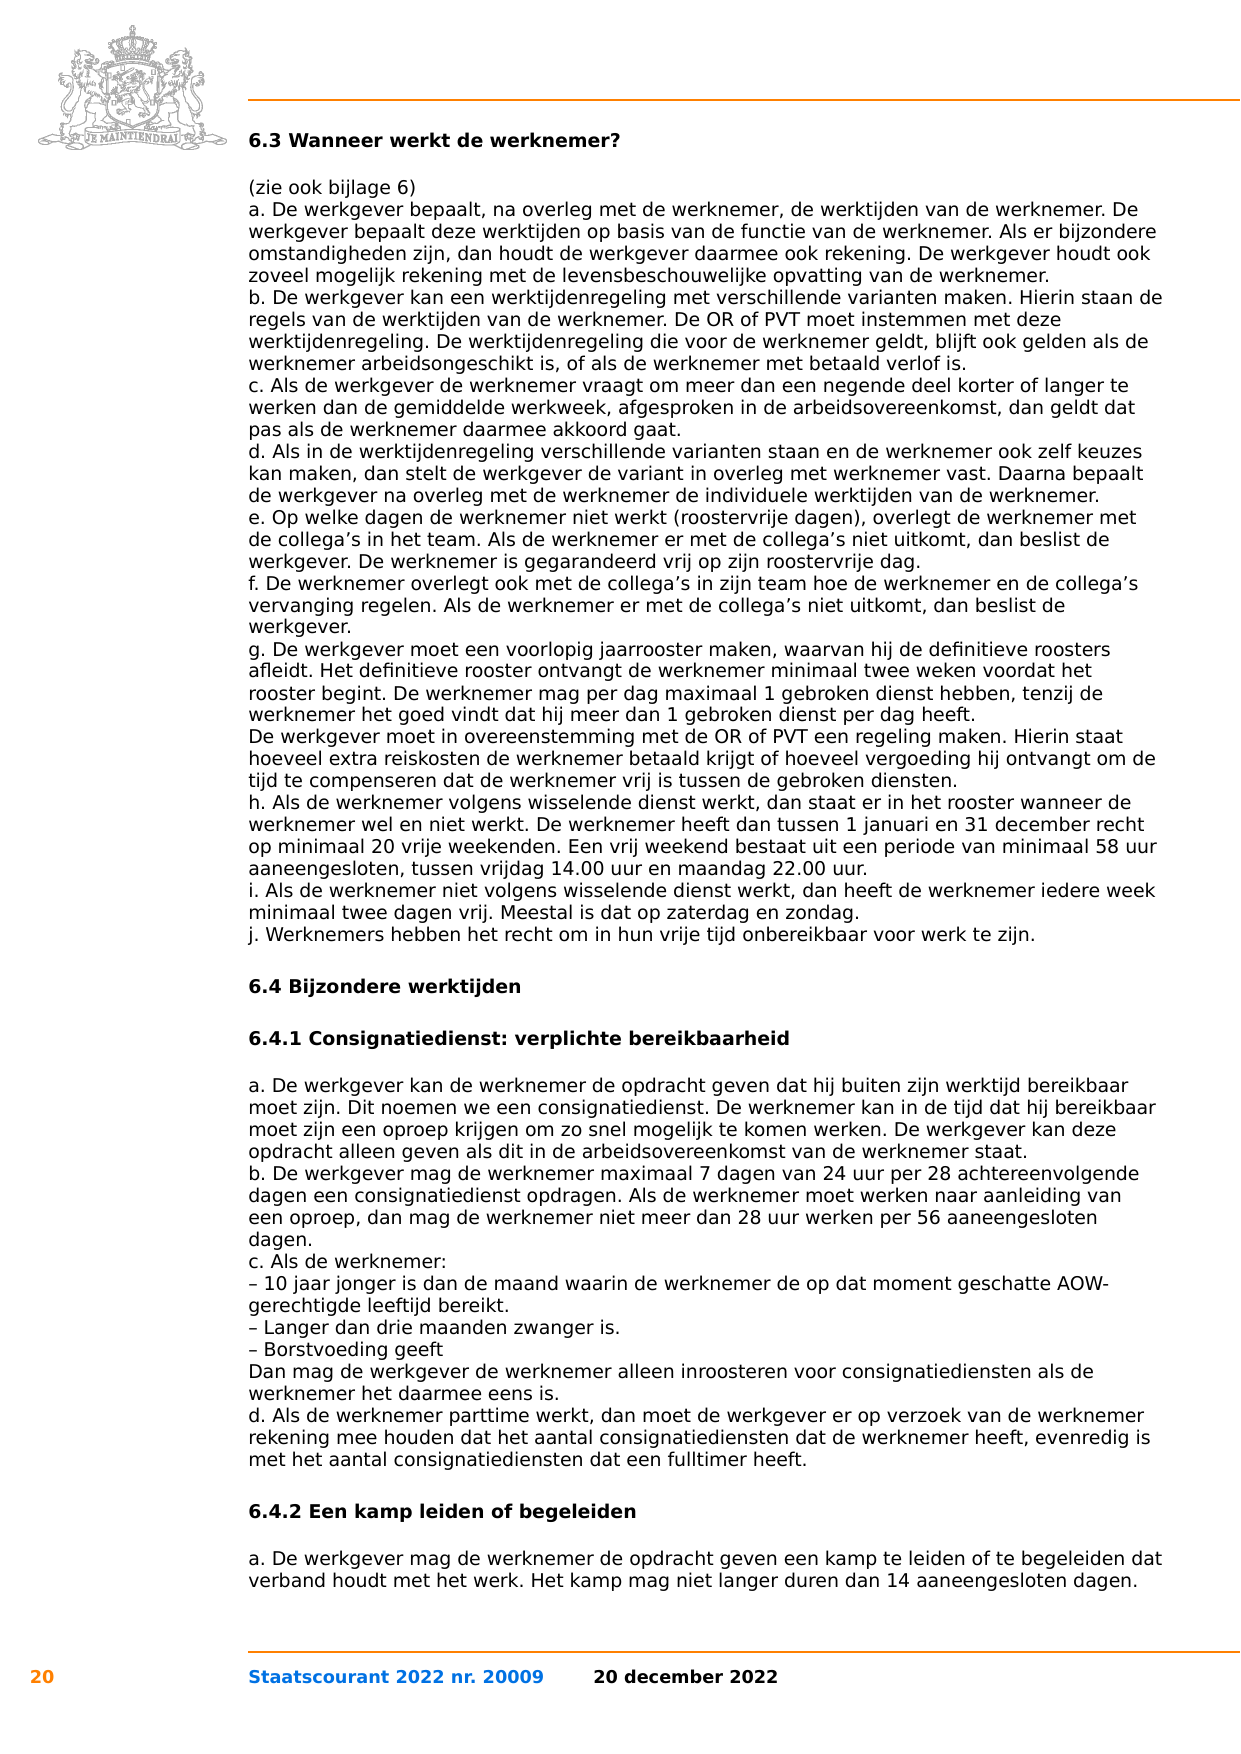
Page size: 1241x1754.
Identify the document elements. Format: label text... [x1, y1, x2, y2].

text e. Op welke dagen de werknemer niet werkt (roostervrije dagen), overlegt de werknemer met de collega’s in het team. Als de werknemer er met de collega’s niet uitkomt, dan beslist de werkgever. De werknemer is gegarandeerd vrij op zijn roostervrije dag. [248, 507, 1163, 572]
text j. Werknemers hebben het recht om in hun vrije tijd onbereikbaar voor werk te zijn. [248, 924, 1163, 946]
text a. De werkgever kan de werknemer de opdracht geven dat hij buiten zijn werktijd bereikbaar moet zijn. Dit noemen we een consignatiedienst. De werknemer kan in de tijd dat hij bereikbaar moet zijn een oproep krijgen om zo snel mogelijk te komen werken. De werkgever kan deze opdracht alleen geven als dit in de arbeidsovereenkomst van de werknemer staat. [248, 1075, 1163, 1163]
text f. De werknemer overlegt ook met de collega’s in zijn team hoe de werknemer en de collega’s vervanging regelen. Als de werknemer er met de collega’s niet uitkomt, dan beslist de werkgever. [248, 572, 1163, 638]
text g. De werkgever moet een voorlopig jaarrooster maken, waarvan hij de definitieve roosters afleidt. Het definitieve rooster ontvangt de werknemer minimaal twee weken voordat het rooster begint. De werknemer mag per dag maximaal 1 gebroken dienst hebben, tenzij de werknemer het goed vindt dat hij meer dan 1 gebroken dienst per dag heeft. [248, 638, 1163, 726]
text – Borstvoeding geeft [248, 1339, 1163, 1361]
text d. Als de werknemer parttime werkt, dan moet de werkgever er op verzoek van de werknemer rekening mee houden dat het aantal consignatiediensten dat de werknemer heeft, evenredig is met het aantal consignatiediensten dat een fulltimer heeft. [248, 1405, 1163, 1471]
text (zie ook bijlage 6) [248, 177, 1163, 199]
text Dan mag de werkgever de werknemer alleen inroosteren voor consignatiediensten als de werknemer het daarmee eens is. [248, 1361, 1163, 1405]
text – Langer dan drie maanden zwanger is. [248, 1317, 1163, 1339]
text b. De werkgever mag de werknemer maximaal 7 dagen van 24 uur per 28 achtereenvolgende dagen een consignatiedienst opdragen. Als de werknemer moet werken naar aanleiding van een oproep, dan mag de werknemer niet meer dan 28 uur werken per 56 aaneengesloten dagen. [248, 1163, 1163, 1251]
text c. Als de werknemer: [248, 1251, 1163, 1273]
subtitle 6.4 Bijzondere werktijden [248, 976, 1163, 998]
text – 10 jaar jonger is dan de maand waarin de werknemer de op dat moment geschatte AOW-gerechtigde leeftijd bereikt. [248, 1273, 1163, 1317]
text c. Als de werkgever de werknemer vraagt om meer dan een negende deel korter of langer te werken dan de gemiddelde werkweek, afgesproken in de arbeidsovereenkomst, dan geldt dat pas als de werknemer daarmee akkoord gaat. [248, 375, 1163, 441]
text d. Als in de werktijdenregeling verschillende varianten staan en de werknemer ook zelf keuzes kan maken, dan stelt de werkgever de variant in overleg met werknemer vast. Daarna bepaalt de werkgever na overleg met de werknemer de individuele werktijden van de werknemer. [248, 441, 1163, 507]
subtitle 6.4.2 Een kamp leiden of begeleiden [248, 1501, 1163, 1523]
text a. De werkgever bepaalt, na overleg met de werknemer, de werktijden van de werknemer. De werkgever bepaalt deze werktijden op basis van de functie van de werknemer. Als er bijzondere omstandigheden zijn, dan houdt de werkgever daarmee ook rekening. De werkgever houdt ook zoveel mogelijk rekening met de levensbeschouwelijke opvatting van de werknemer. [248, 199, 1163, 287]
text b. De werkgever kan een werktijdenregeling met verschillende varianten maken. Hierin staan de regels van de werktijden van de werknemer. De OR of PVT moet instemmen met deze werktijdenregeling. De werktijdenregeling die voor de werknemer geldt, blijft ook gelden als de werknemer arbeidsongeschikt is, of als de werknemer met betaald verlof is. [248, 287, 1163, 375]
text i. Als de werknemer niet volgens wisselende dienst werkt, dan heeft de werknemer iedere week minimaal twee dagen vrij. Meestal is dat op zaterdag en zondag. [248, 880, 1163, 924]
subtitle 6.3 Wanneer werkt de werknemer? [248, 130, 1163, 152]
picture [38, 25, 227, 150]
text a. De werkgever mag de werknemer de opdracht geven een kamp te leiden of te begeleiden dat verband houdt met het werk. Het kamp mag niet langer duren dan 14 aaneengesloten dagen. [248, 1548, 1163, 1592]
text h. Als de werknemer volgens wisselende dienst werkt, dan staat er in het rooster wanneer de werknemer wel en niet werkt. De werknemer heeft dan tussen 1 januari en 31 december recht op minimaal 20 vrije weekenden. Een vrij weekend bestaat uit een periode van minimaal 58 uur aaneengesloten, tussen vrijdag 14.00 uur en maandag 22.00 uur. [248, 792, 1163, 880]
subtitle 6.4.1 Consignatiedienst: verplichte bereikbaarheid [248, 1028, 1163, 1050]
text De werkgever moet in overeenstemming met de OR of PVT een regeling maken. Hierin staat hoeveel extra reiskosten de werknemer betaald krijgt of hoeveel vergoeding hij ontvangt om de tijd te compenseren dat de werknemer vrij is tussen de gebroken diensten. [248, 726, 1163, 792]
